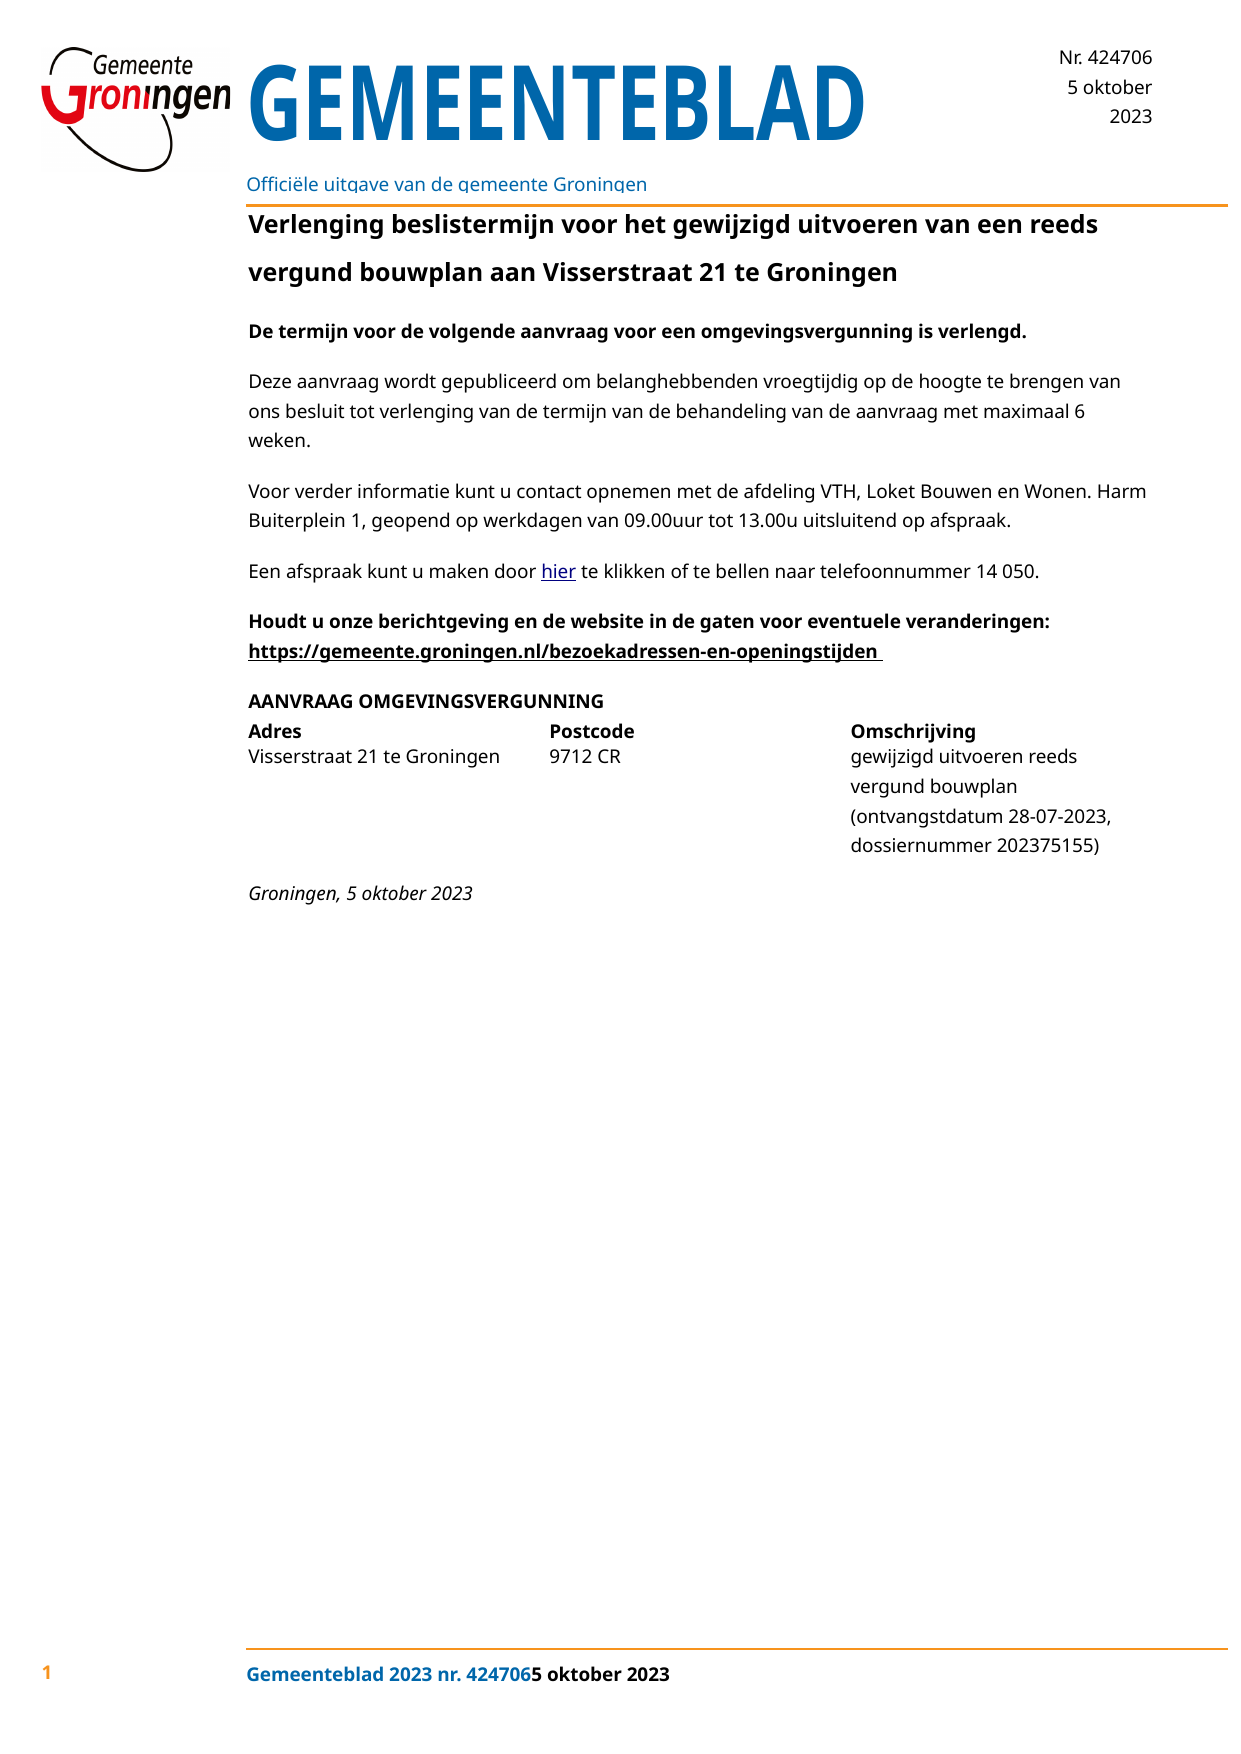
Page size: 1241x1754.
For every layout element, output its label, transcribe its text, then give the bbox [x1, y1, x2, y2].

table_header Postcode [549, 718, 850, 744]
text De termijn voor de volgende aanvraag voor een omgevingsvergunning is verlengd. [248, 318, 1152, 344]
text Deze aanvraag wordt gepubliceerd om belanghebbenden vroegtijdig op de hoogte te brengen van ons besluit tot verlenging van de termijn van de behandeling van de aanvraag met maximaal 6 weken. [248, 368, 1152, 453]
text Groningen, 5 oktober 2023 [248, 880, 1152, 905]
table_cell Visserstraat 21 te Groningen [248, 744, 549, 858]
text AANVRAAG OMGEVINGSVERGUNNING [248, 688, 1152, 714]
text Houdt u onze berichtgeving en de website in de gaten voor eventuele veranderingen: https://gemeente.groningen.nl/bezoekadressen-en-openingstijden [248, 608, 1152, 664]
table_header Adres [248, 718, 549, 744]
table_cell gewijzigd uitvoeren reeds vergund bouwplan (ontvangstdatum 28-07-2023, dossiernummer 202375155) [850, 744, 1152, 858]
table_cell 9712 CR [549, 744, 850, 858]
picture [41, 47, 231, 172]
text Verlenging beslistermijn voor het gewijzigd uitvoeren van een reeds vergund bouwplan aan Visserstraat 21 te Groningen [248, 207, 1152, 288]
table_header Omschrijving [850, 718, 1152, 744]
text Een afspraak kunt u maken door hier te klikken of te bellen naar telefoonnummer 14 050. [248, 558, 1152, 584]
text Voor verder informatie kunt u contact opnemen met de afdeling VTH, Loket Bouwen en Wonen. Harm Buiterplein 1, geopend op werkdagen van 09.00uur tot 13.00u uitsluitend op afspraak. [248, 478, 1152, 533]
